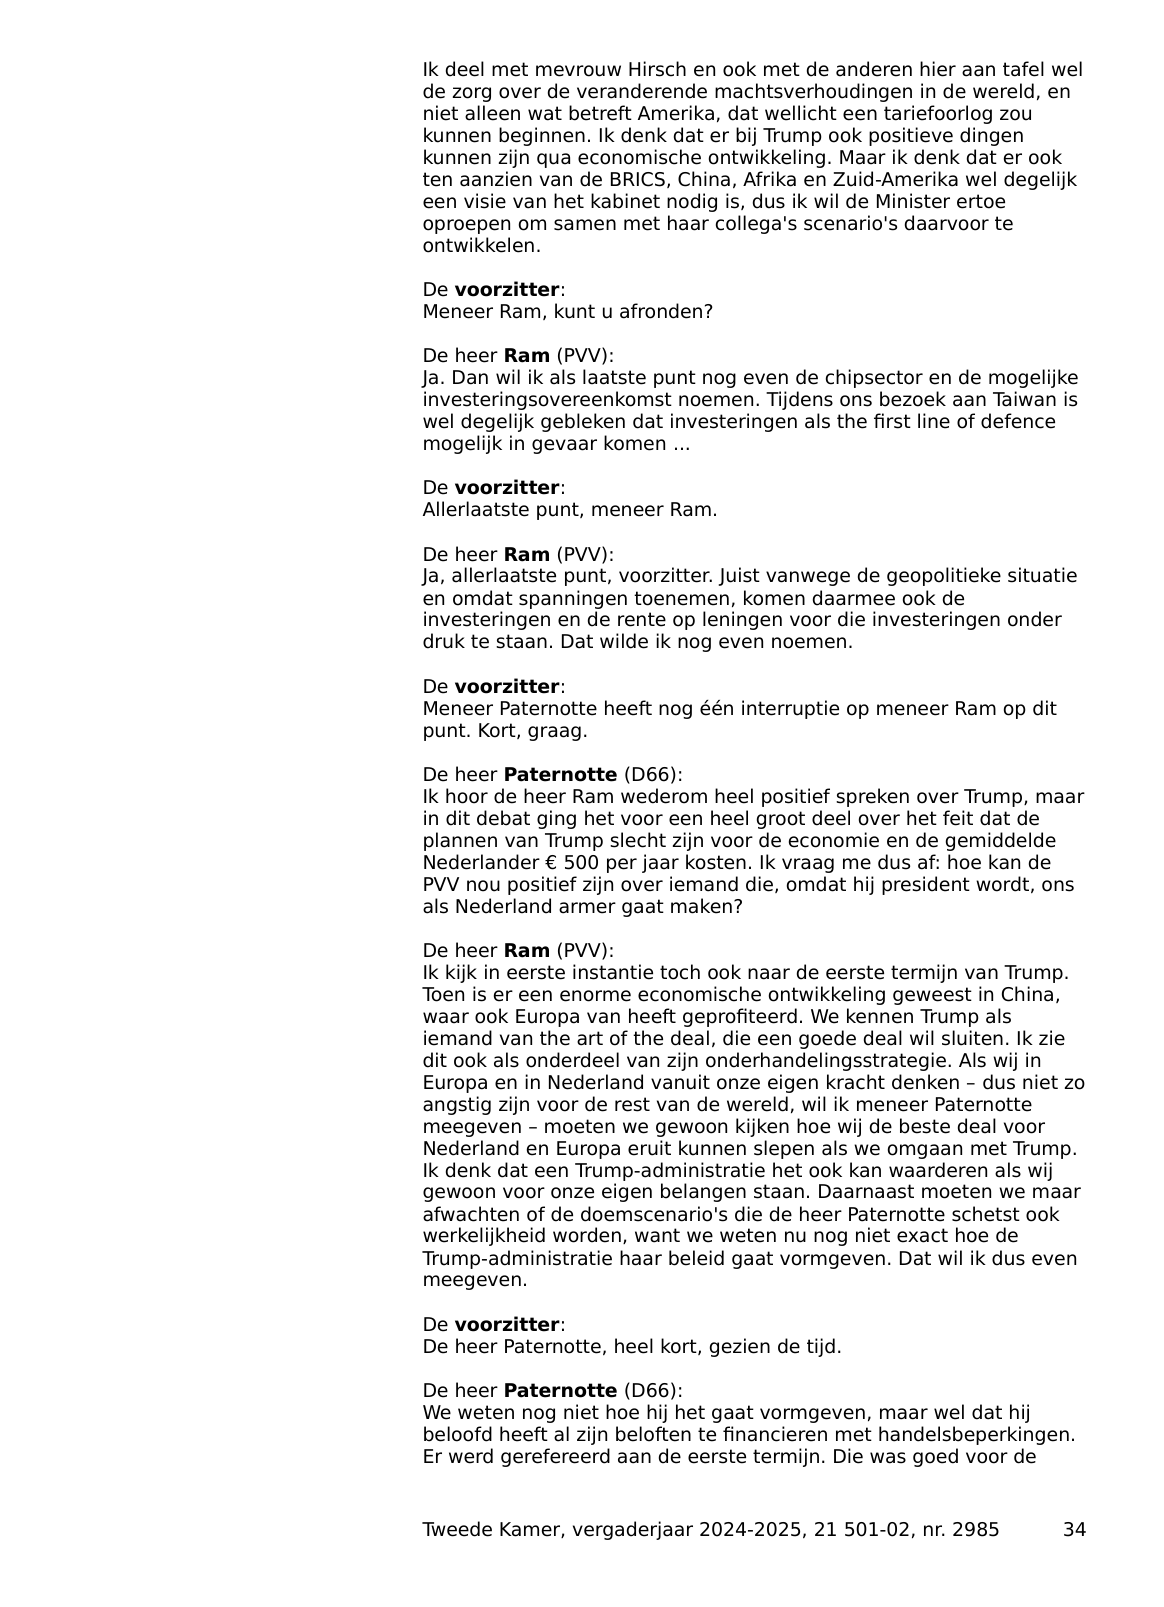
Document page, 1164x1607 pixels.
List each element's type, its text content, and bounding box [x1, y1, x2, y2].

text De voorzitter: [422, 1313, 1087, 1336]
text De heer Paternotte (D66): [422, 764, 1087, 786]
text Meneer Ram, kunt u afronden? [422, 301, 1087, 323]
text Allerlaatste punt, meneer Ram. [422, 499, 1087, 521]
text Meneer Paternotte heeft nog één interruptie op meneer Ram op dit punt. Kort, graag. [422, 697, 1087, 741]
text De heer Paternotte, heel kort, gezien de tijd. [422, 1336, 1087, 1357]
text De voorzitter: [422, 477, 1087, 499]
text Ik hoor de heer Ram wederom heel positief spreken over Trump, maar in dit debat ging het voor een heel groot deel over het feit dat de plannen van Trump slecht zijn voor de economie en de gemiddelde Nederlander € 500 per jaar kosten. Ik vraag me dus af: hoe kan de PVV nou positief zijn over iemand die, omdat hij president wordt, ons als Nederland armer gaat maken? [422, 786, 1087, 917]
text De heer Ram (PVV): [422, 345, 1087, 367]
text Ik deel met mevrouw Hirsch en ook met de anderen hier aan tafel wel de zorg over de veranderende machtsverhoudingen in de wereld, en niet alleen wat betreft Amerika, dat wellicht een tariefoorlog zou kunnen beginnen. Ik denk dat er bij Trump ook positieve dingen kunnen zijn qua economische ontwikkeling. Maar ik denk dat er ook ten aanzien van de BRICS, China, Afrika en Zuid-Amerika wel degelijk een visie van het kabinet nodig is, dus ik wil de Minister ertoe oproepen om samen met haar collega's scenario's daarvoor te ontwikkelen. [422, 59, 1087, 257]
text De heer Ram (PVV): [422, 543, 1087, 565]
text Ik kijk in eerste instantie toch ook naar de eerste termijn van Trump. Toen is er een enorme economische ontwikkeling geweest in China, waar ook Europa van heeft geprofiteerd. We kennen Trump als iemand van the art of the deal, die een goede deal wil sluiten. Ik zie dit ook als onderdeel van zijn onderhandelingsstrategie. Als wij in Europa en in Nederland vanuit onze eigen kracht denken – dus niet zo angstig zijn voor de rest van de wereld, wil ik meneer Paternotte meegeven – moeten we gewoon kijken hoe wij de beste deal voor Nederland en Europa eruit kunnen slepen als we omgaan met Trump. Ik denk dat een Trump-administratie het ook kan waarderen als wij gewoon voor onze eigen belangen staan. Daarnaast moeten we maar afwachten of de doemscenario's die de heer Paternotte schetst ook werkelijkheid worden, want we weten nu nog niet exact hoe de Trump-administratie haar beleid gaat vormgeven. Dat wil ik dus even meegeven. [422, 962, 1087, 1291]
text Ja, allerlaatste punt, voorzitter. Juist vanwege de geopolitieke situatie en omdat spanningen toenemen, komen daarmee ook de investeringen en de rente op leningen voor die investeringen onder druk te staan. Dat wilde ik nog even noemen. [422, 565, 1087, 653]
text De heer Paternotte (D66): [422, 1380, 1087, 1402]
text De voorzitter: [422, 676, 1087, 697]
text We weten nog niet hoe hij het gaat vormgeven, maar wel dat hij beloofd heeft al zijn beloften te financieren met handelsbeperkingen. Er werd gerefereerd aan de eerste termijn. Die was goed voor de [422, 1402, 1087, 1468]
text De heer Ram (PVV): [422, 940, 1087, 962]
text De voorzitter: [422, 279, 1087, 301]
text Ja. Dan wil ik als laatste punt nog even de chipsector en de mogelijke investeringsovereenkomst noemen. Tijdens ons bezoek aan Taiwan is wel degelijk gebleken dat investeringen als the first line of defence mogelijk in gevaar komen ... [422, 367, 1087, 455]
